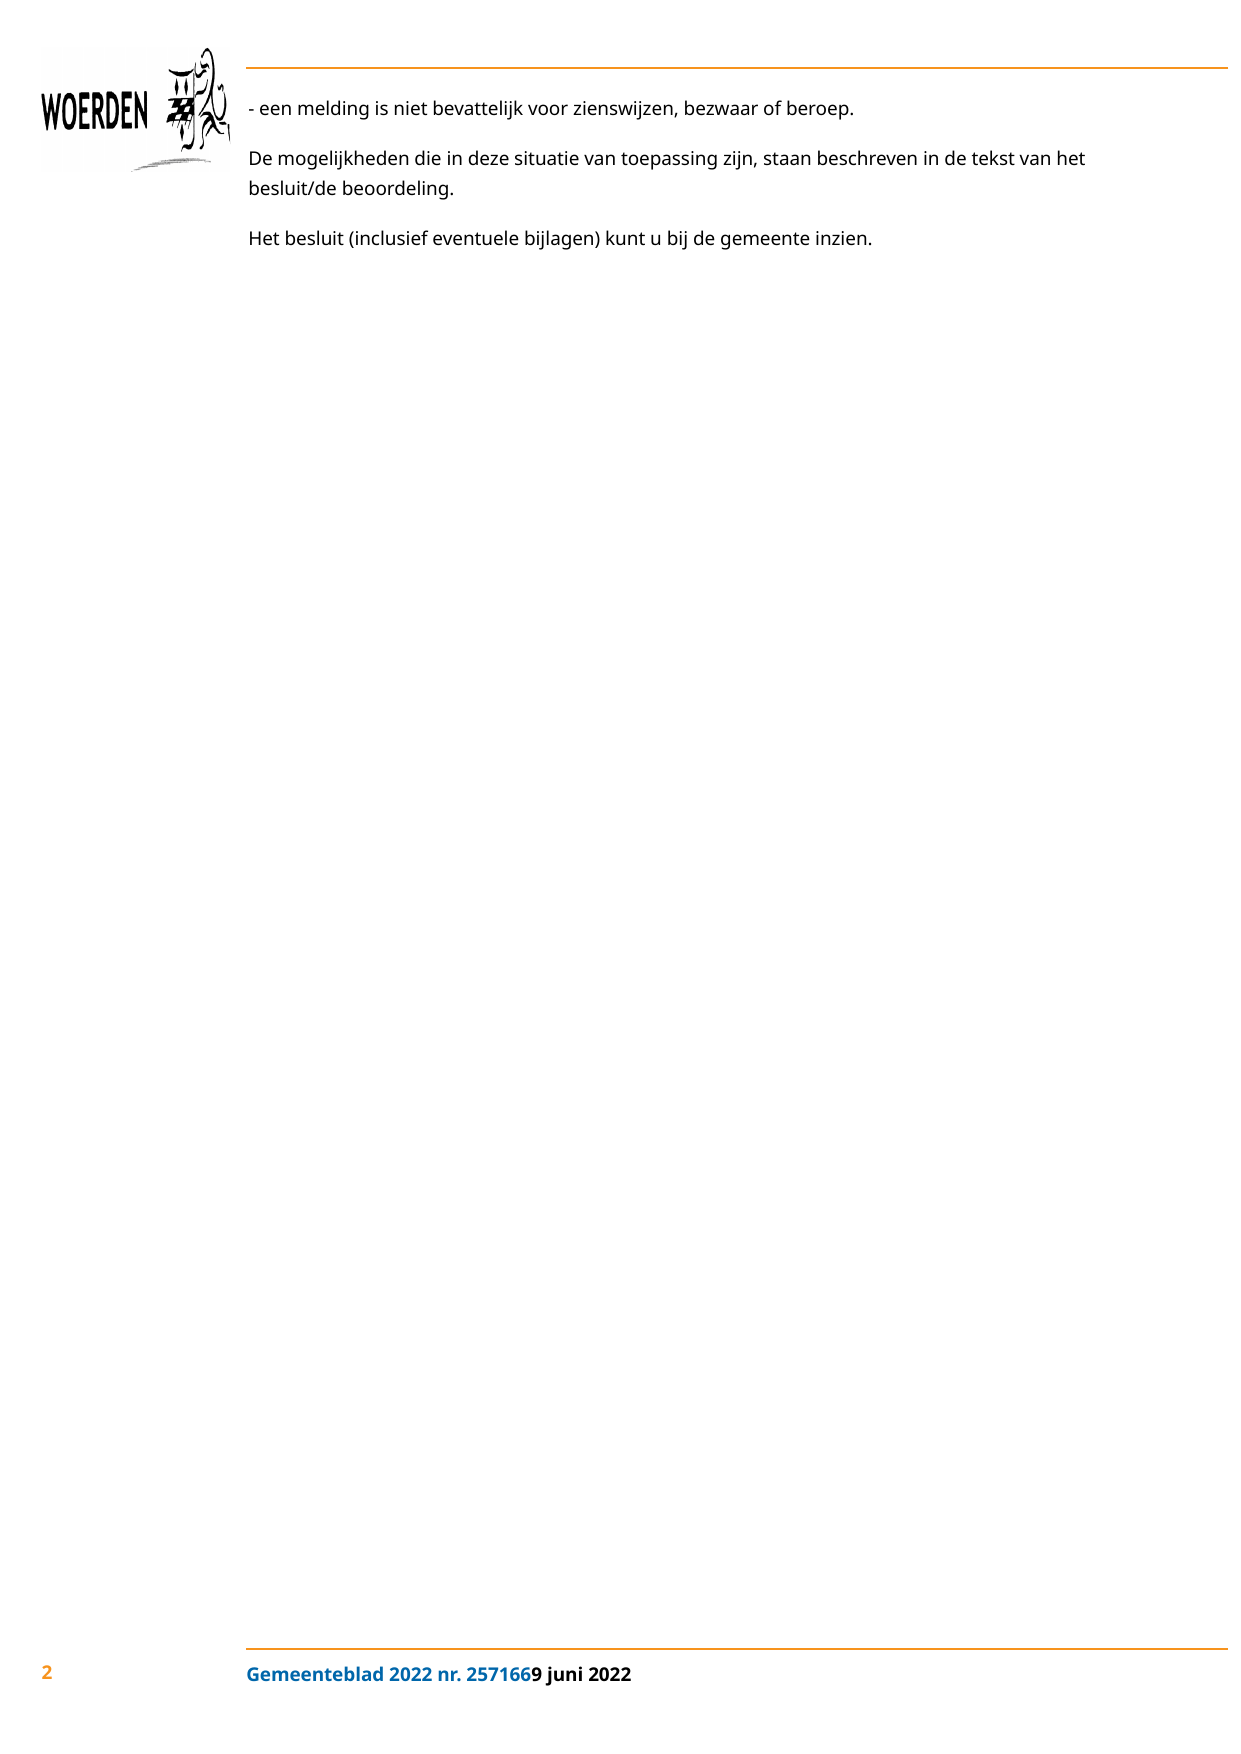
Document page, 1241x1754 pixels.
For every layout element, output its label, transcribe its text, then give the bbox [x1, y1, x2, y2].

text Het besluit (inclusief eventuele bijlagen) kunt u bij de gemeente inzien. [248, 225, 1152, 251]
picture [41, 47, 231, 172]
text - een melding is niet bevattelijk voor zienswijzen, bezwaar of beroep. [248, 95, 1152, 121]
text De mogelijkheden die in deze situatie van toepassing zijn, staan beschreven in de tekst van het besluit/de beoordeling. [248, 145, 1152, 201]
